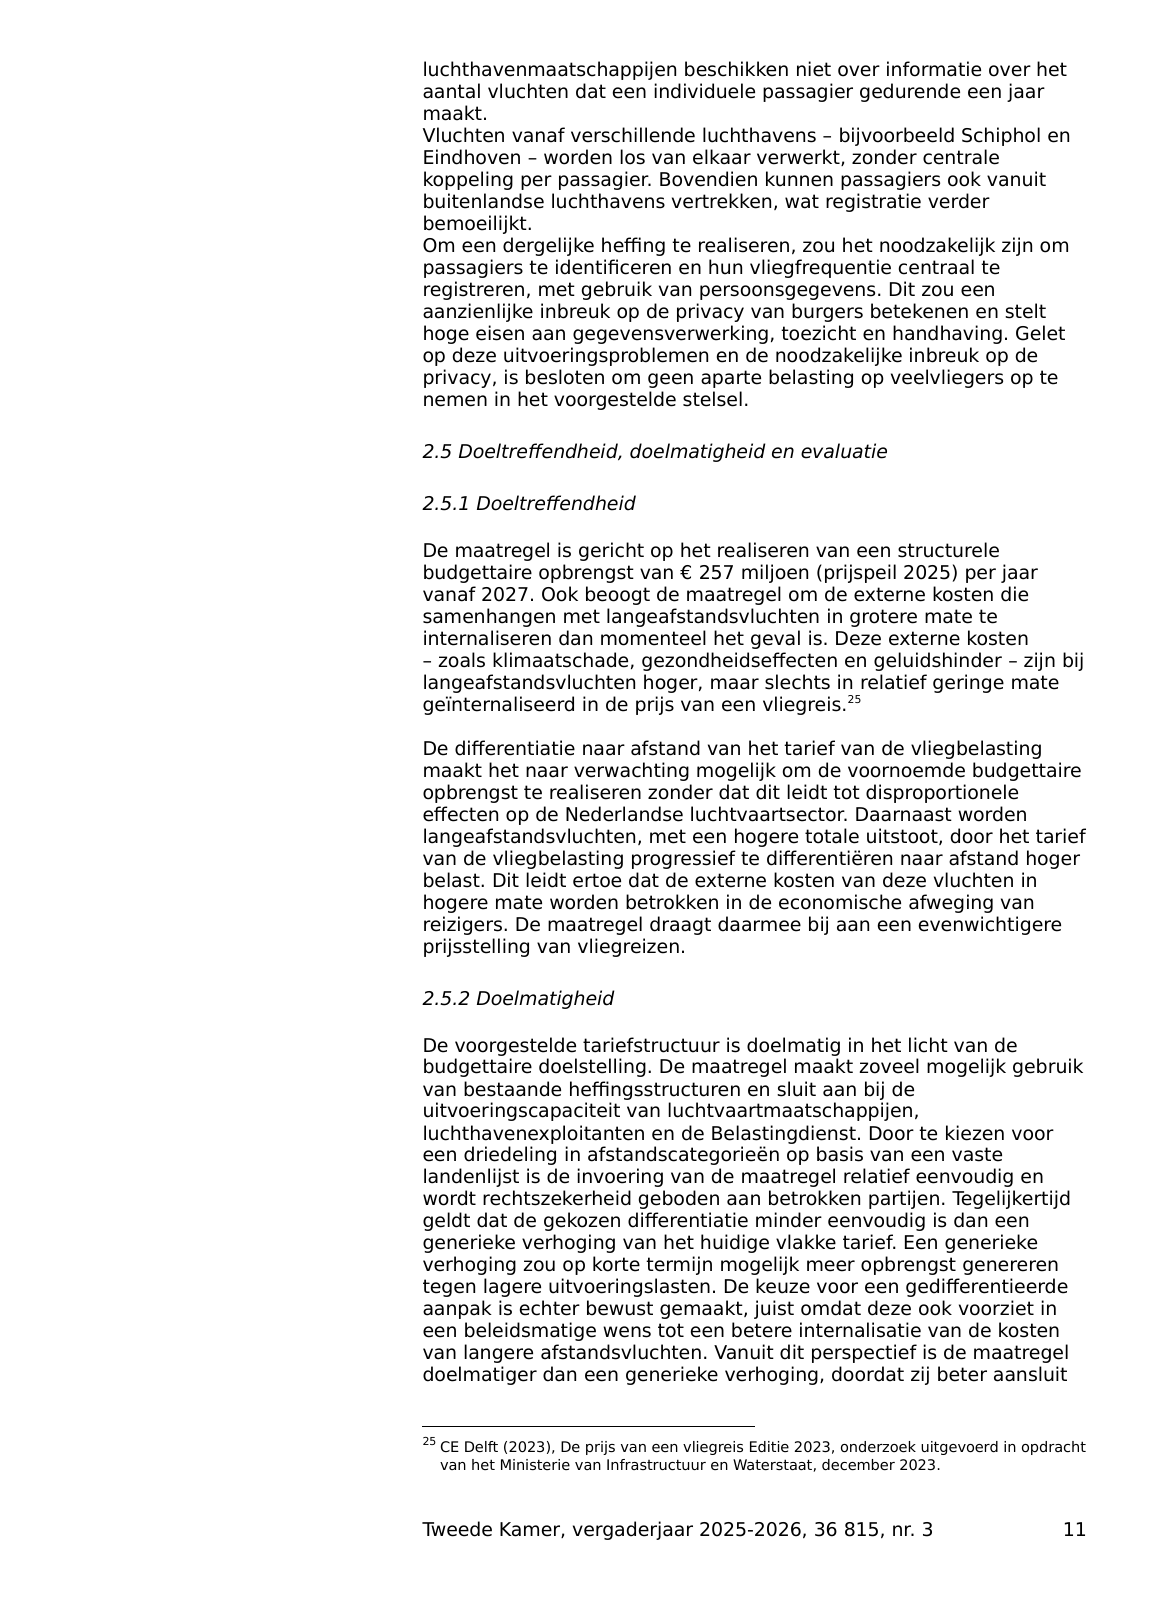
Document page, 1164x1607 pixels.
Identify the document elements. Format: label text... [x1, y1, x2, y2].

text De maatregel is gericht op het realiseren van een structurele budgettaire opbrengst van € 257 miljoen (prijspeil 2025) per jaar vanaf 2027. Ook beoogt de maatregel om de externe kosten die samenhangen met langeafstandsvluchten in grotere mate te internaliseren dan momenteel het geval is. Deze externe kosten – zoals klimaatschade, gezondheidseffecten en geluidshinder – zijn bij langeafstandsvluchten hoger, maar slechts in relatief geringe mate geïnternaliseerd in de prijs van een vliegreis. [422, 540, 1087, 716]
text De voorgestelde tariefstructuur is doelmatig in het licht van de budgettaire doelstelling. De maatregel maakt zoveel mogelijk gebruik van bestaande heffingsstructuren en sluit aan bij de uitvoeringscapaciteit van luchtvaartmaatschappijen, luchthavenexploitanten en de Belastingdienst. Door te kiezen voor een driedeling in afstandscategorieën op basis van een vaste landenlijst is de invoering van de maatregel relatief eenvoudig en wordt rechtszekerheid geboden aan betrokken partijen. Tegelijkertijd geldt dat de gekozen differentiatie minder eenvoudig is dan een generieke verhoging van het huidige vlakke tarief. Een generieke verhoging zou op korte termijn mogelijk meer opbrengst genereren tegen lagere uitvoeringslasten. De keuze voor een gedifferentieerde aanpak is echter bewust gemaakt, juist omdat deze ook voorziet in een beleidsmatige wens tot een betere internalisatie van de kosten van langere afstandsvluchten. Vanuit dit perspectief is de maatregel doelmatiger dan een generieke verhoging, doordat zij beter aansluit [422, 1034, 1087, 1386]
text Vluchten vanaf verschillende luchthavens – bijvoorbeeld Schiphol en Eindhoven – worden los van elkaar verwerkt, zonder centrale koppeling per passagier. Bovendien kunnen passagiers ook vanuit buitenlandse luchthavens vertrekken, wat registratie verder bemoeilijkt. [422, 125, 1087, 235]
text Om een dergelijke heffing te realiseren, zou het noodzakelijk zijn om passagiers te identificeren en hun vliegfrequentie centraal te registreren, met gebruik van persoonsgegevens. Dit zou een aanzienlijke inbreuk op de privacy van burgers betekenen en stelt hoge eisen aan gegevensverwerking, toezicht en handhaving. Gelet op deze uitvoeringsproblemen en de noodzakelijke inbreuk op de privacy, is besloten om geen aparte belasting op veelvliegers op te nemen in het voorgestelde stelsel. [422, 235, 1087, 411]
subtitle 2.5 Doeltreffendheid, doelmatigheid en evaluatie [422, 441, 1087, 463]
subtitle 2.5.1 Doeltreffendheid [422, 493, 1087, 515]
text De differentiatie naar afstand van het tarief van de vliegbelasting maakt het naar verwachting mogelijk om de voornoemde budgettaire opbrengst te realiseren zonder dat dit leidt tot disproportionele effecten op de Nederlandse luchtvaartsector. Daarnaast worden langeafstandsvluchten, met een hogere totale uitstoot, door het tarief van de vliegbelasting progressief te differentiëren naar afstand hoger belast. Dit leidt ertoe dat de externe kosten van deze vluchten in hogere mate worden betrokken in de economische afweging van reizigers. De maatregel draagt daarmee bij aan een evenwichtigere prijsstelling van vliegreizen. [422, 738, 1087, 957]
subtitle 2.5.2 Doelmatigheid [422, 987, 1087, 1009]
text CE Delft (2023), De prijs van een vliegreis Editie 2023, onderzoek uitgevoerd in opdracht van het Ministerie van Infrastructuur en Waterstaat, december 2023. [422, 1435, 1087, 1474]
text luchthavenmaatschappijen beschikken niet over informatie over het aantal vluchten dat een individuele passagier gedurende een jaar maakt. [422, 59, 1087, 125]
